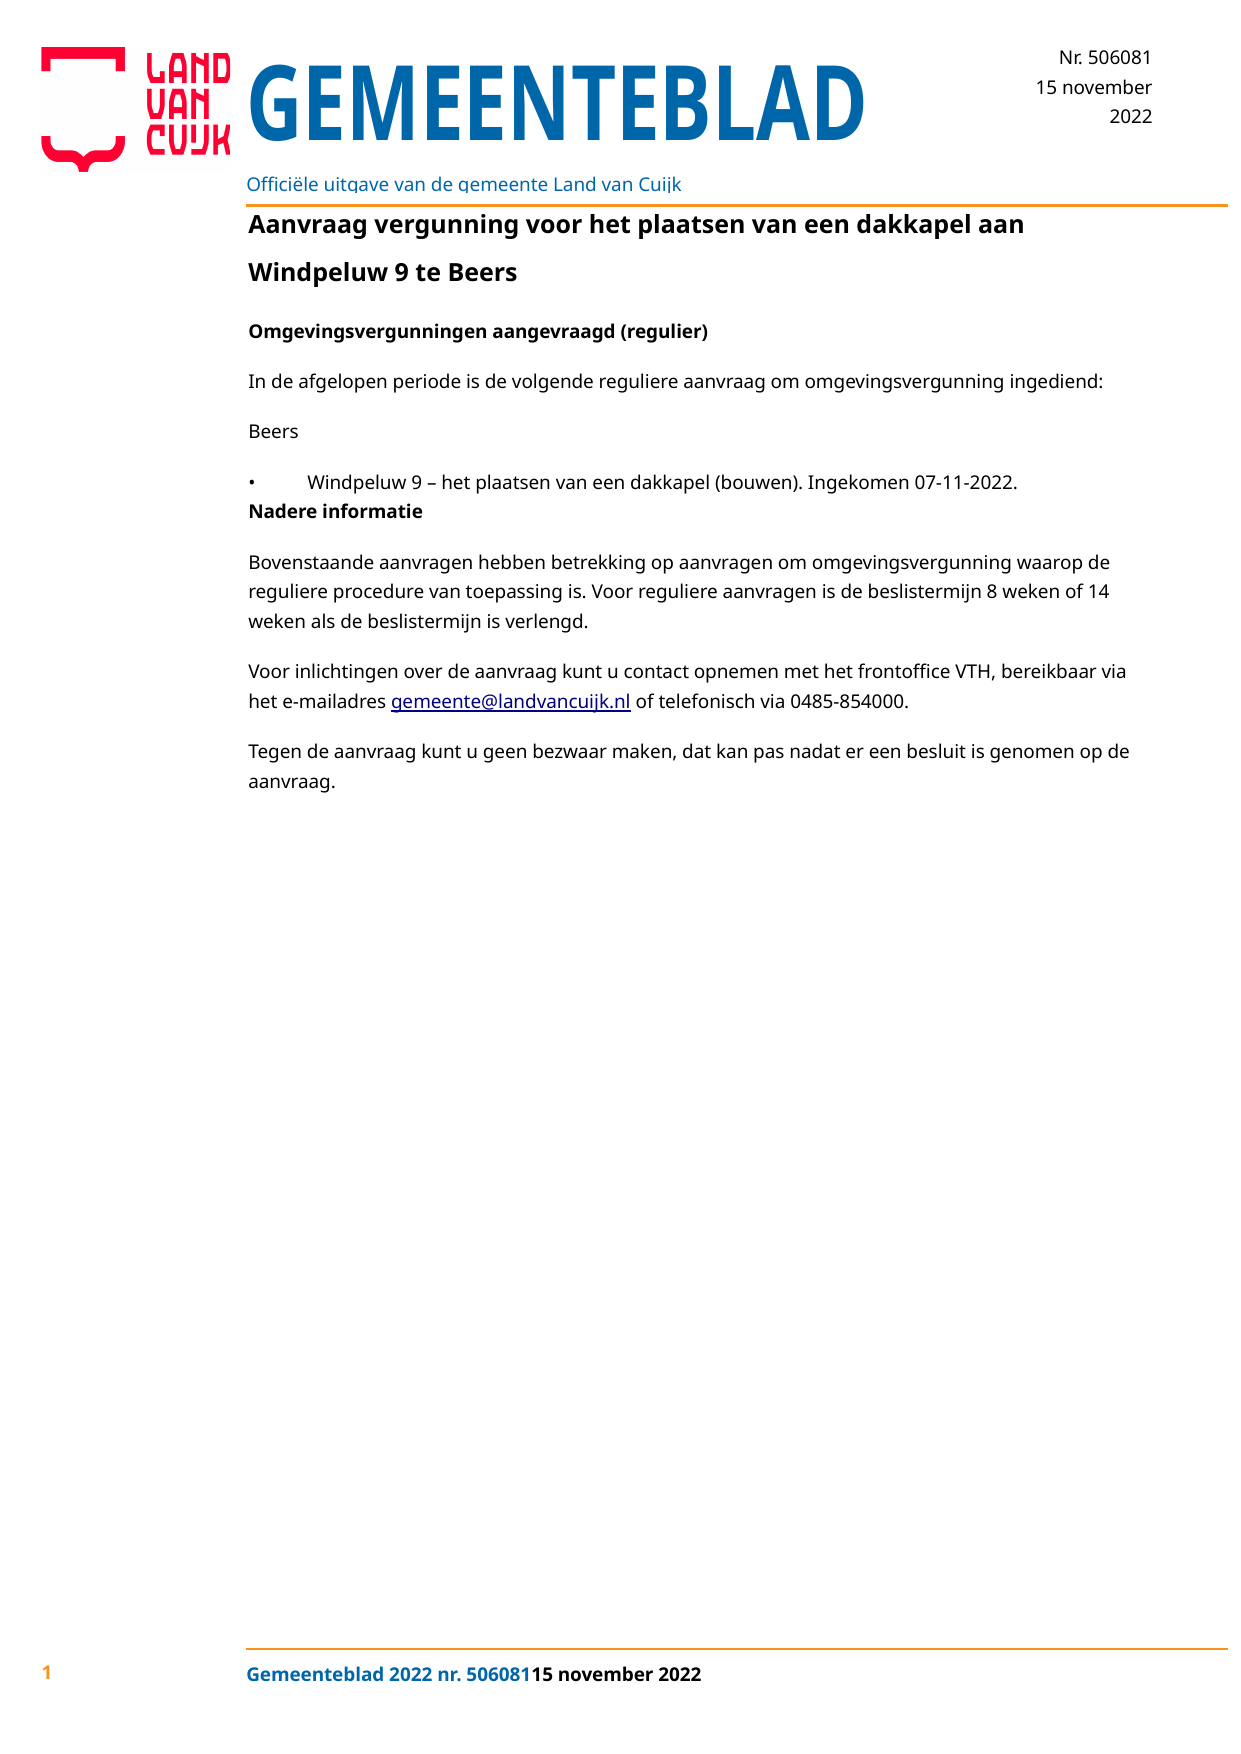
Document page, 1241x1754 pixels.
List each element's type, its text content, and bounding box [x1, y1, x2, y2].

text In de afgelopen periode is de volgende reguliere aanvraag om omgevingsvergunning ingediend: [248, 368, 1152, 394]
picture [41, 47, 231, 172]
text Voor inlichtingen over de aanvraag kunt u contact opnemen met het frontoffice VTH, bereikbaar via het e-mailadres gemeente@landvancuijk.nl of telefonisch via 0485-854000. [248, 659, 1152, 714]
text Aanvraag vergunning voor het plaatsen van een dakkapel aan Windpeluw 9 te Beers [248, 207, 1152, 288]
text Omgevingsvergunningen aangevraagd (regulier) [248, 318, 1152, 344]
list Windpeluw 9 – het plaatsen van een dakkapel (bouwen). Ingekomen 07-11-2022. [248, 469, 1152, 495]
text Tegen de aanvraag kunt u geen bezwaar maken, dat kan pas nadat er een besluit is genomen op de aanvraag. [248, 739, 1152, 794]
text Beers [248, 419, 1152, 444]
text Bovenstaande aanvragen hebben betrekking op aanvragen om omgevingsvergunning waarop de reguliere procedure van toepassing is. Voor reguliere aanvragen is de beslistermijn 8 weken of 14 weken als de beslistermijn is verlengd. [248, 549, 1152, 634]
text Nadere informatie [248, 499, 1152, 524]
